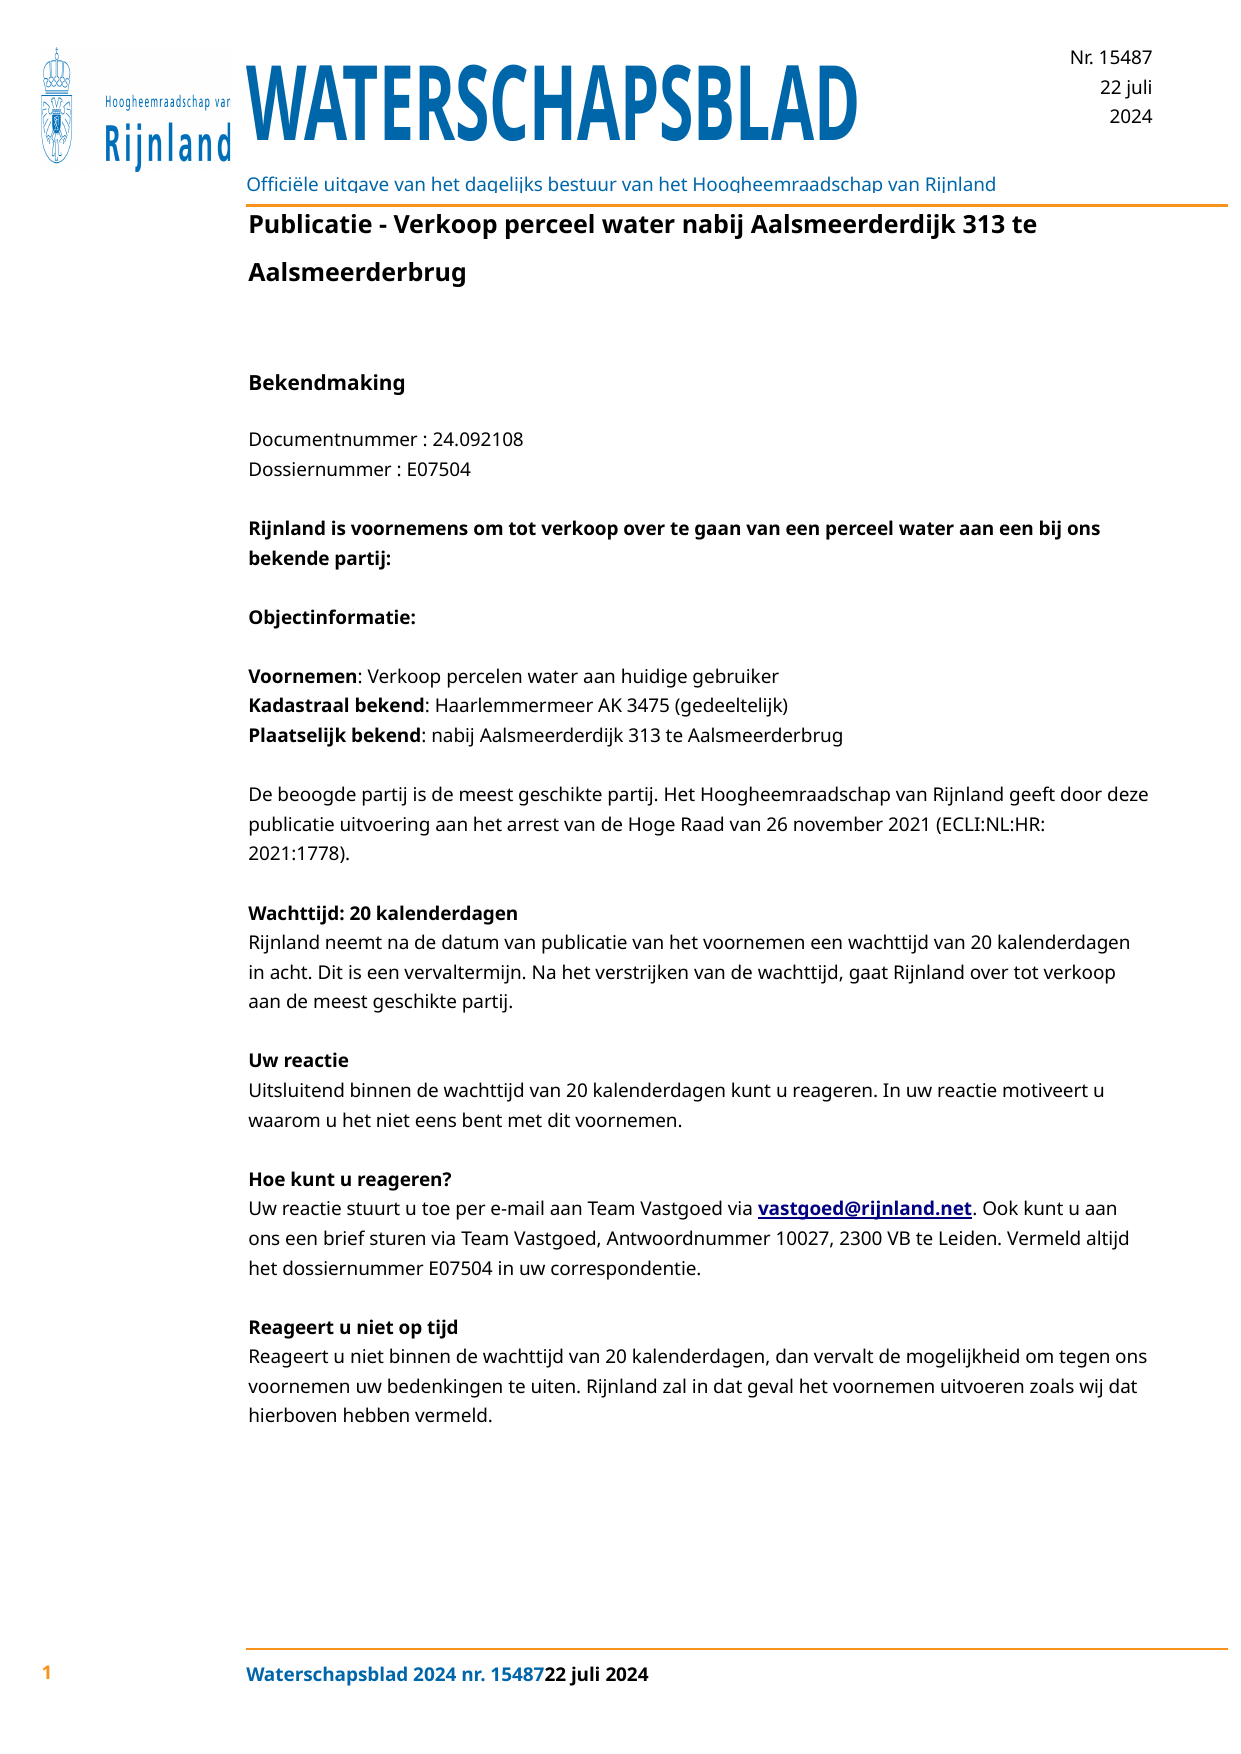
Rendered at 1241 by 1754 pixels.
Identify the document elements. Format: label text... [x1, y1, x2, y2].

text Rijnland is voornemens om tot verkoop over te gaan van een perceel water aan een bij ons bekende partij: [248, 515, 1152, 570]
text Voornemen: Verkoop percelen water aan huidige gebruiker [248, 663, 1152, 689]
text Reageert u niet binnen de wachttijd van 20 kalenderdagen, dan vervalt de mogelijkheid om tegen ons voornemen uw bedenkingen te uiten. Rijnland zal in dat geval het voornemen uitvoeren zoals wij dat hierboven hebben vermeld. [248, 1343, 1152, 1428]
text De beoogde partij is de meest geschikte partij. Het Hoogheemraadschap van Rijnland geeft door deze publicatie uitvoering aan het arrest van de Hoge Raad van 26 november 2021 (ECLI:NL:HR: 2021:1778). [248, 781, 1152, 866]
text Dossiernummer : E07504 [248, 456, 1152, 482]
picture [41, 47, 231, 172]
text Publicatie - Verkoop perceel water nabij Aalsmeerderdijk 313 te Aalsmeerderbrug [248, 207, 1152, 288]
text Objectinformatie: [248, 604, 1152, 629]
text Plaatselijk bekend: nabij Aalsmeerderdijk 313 te Aalsmeerderbrug [248, 722, 1152, 748]
text Reageert u niet op tijd [248, 1314, 1152, 1339]
text Kadastraal bekend: Haarlemmermeer AK 3475 (gedeeltelijk) [248, 693, 1152, 718]
text Wachttijd: 20 kalenderdagen [248, 900, 1152, 925]
text Uitsluitend binnen de wachttijd van 20 kalenderdagen kunt u reageren. In uw reactie motiveert u waarom u het niet eens bent met dit voornemen. [248, 1077, 1152, 1132]
text Hoe kunt u reageren? [248, 1166, 1152, 1192]
text Bekendmaking [248, 368, 1152, 397]
text Rijnland neemt na de datum van publicatie van het voornemen een wachttijd van 20 kalenderdagen in acht. Dit is een vervaltermijn. Na het verstrijken van de wachttijd, gaat Rijnland over tot verkoop aan de meest geschikte partij. [248, 929, 1152, 1014]
text Uw reactie [248, 1048, 1152, 1073]
text Documentnummer : 24.092108 [248, 426, 1152, 452]
text Uw reactie stuurt u toe per e-mail aan Team Vastgoed via vastgoed@rijnland.net. Ook kunt u aan ons een brief sturen via Team Vastgoed, Antwoordnummer 10027, 2300 VB te Leiden. Vermeld altijd het dossiernummer E07504 in uw correspondentie. [248, 1196, 1152, 1280]
